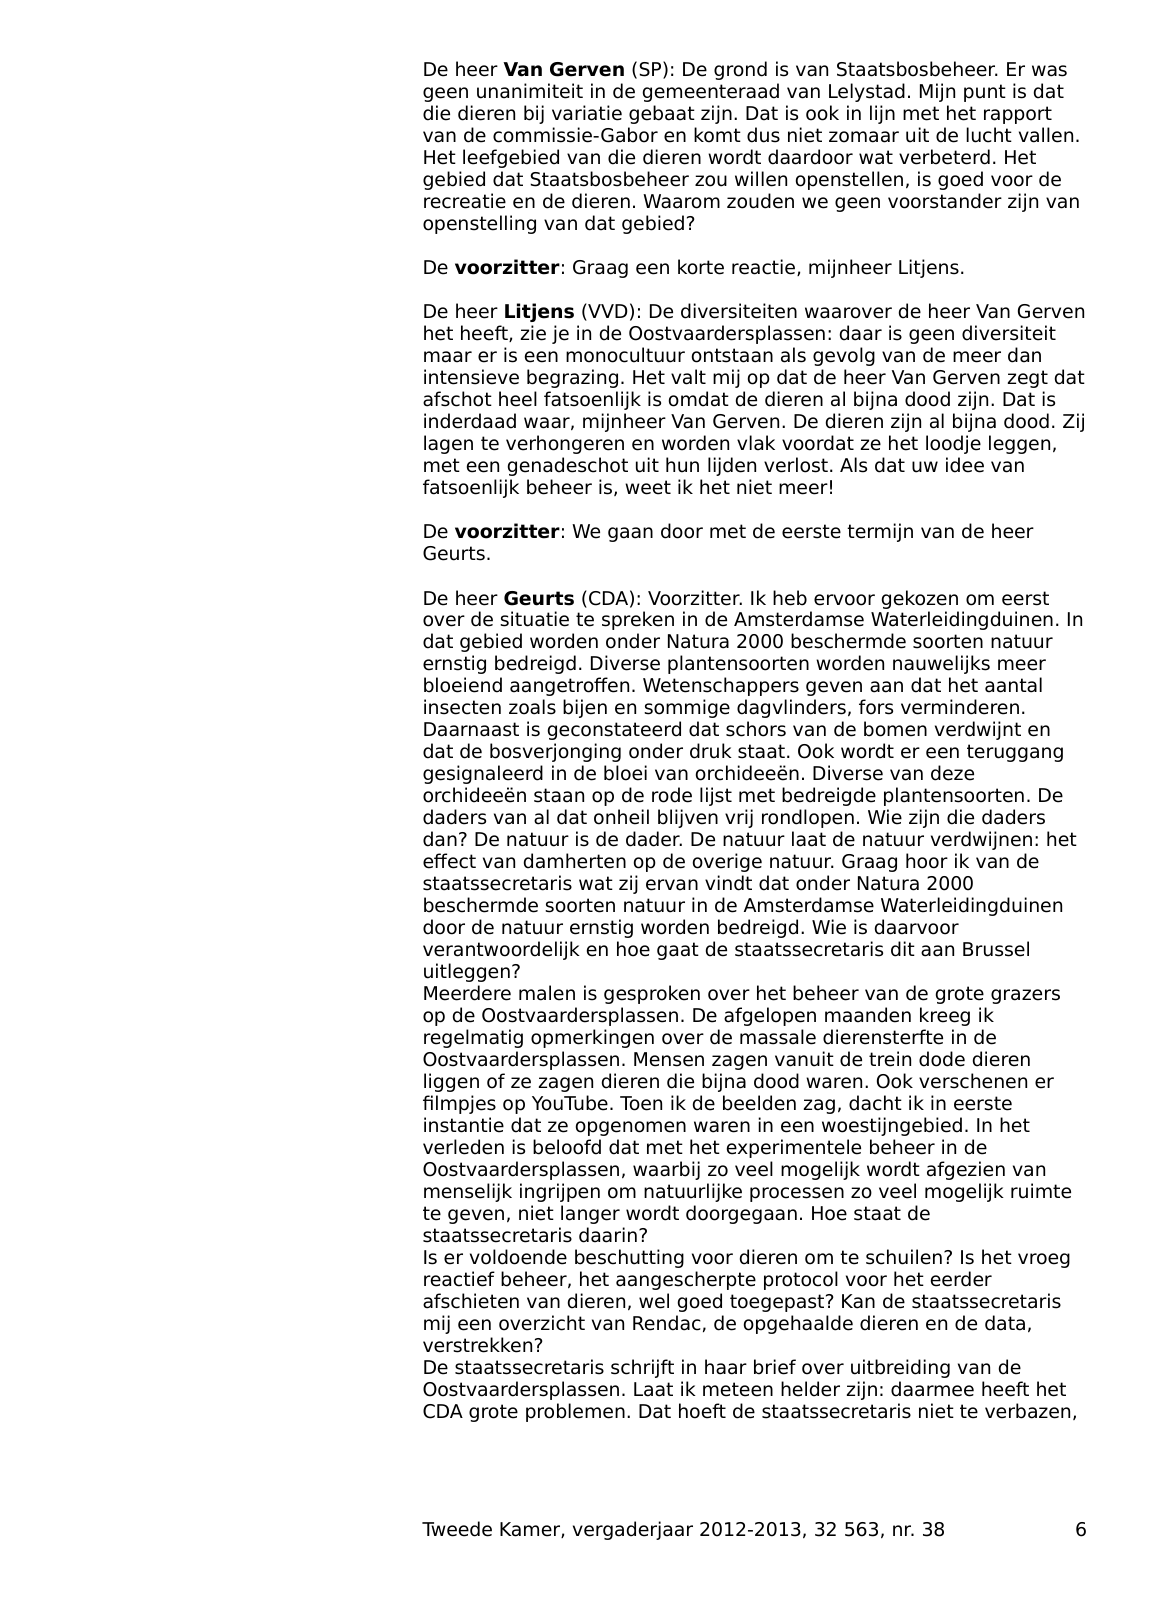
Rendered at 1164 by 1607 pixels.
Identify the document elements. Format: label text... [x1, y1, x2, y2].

text Meerdere malen is gesproken over het beheer van de grote grazers op de Oostvaardersplassen. De afgelopen maanden kreeg ik regelmatig opmerkingen over de massale dierensterfte in de Oostvaardersplassen. Mensen zagen vanuit de trein dode dieren liggen of ze zagen dieren die bijna dood waren. Ook verschenen er filmpjes op YouTube. Toen ik de beelden zag, dacht ik in eerste instantie dat ze opgenomen waren in een woestijngebied. In het verleden is beloofd dat met het experimentele beheer in de Oostvaardersplassen, waarbij zo veel mogelijk wordt afgezien van menselijk ingrijpen om natuurlijke processen zo veel mogelijk ruimte te geven, niet langer wordt doorgegaan. Hoe staat de staatssecretaris daarin? [422, 983, 1087, 1247]
text De voorzitter: Graag een korte reactie, mijnheer Litjens. [422, 257, 1087, 279]
text De staatssecretaris schrijft in haar brief over uitbreiding van de Oostvaardersplassen. Laat ik meteen helder zijn: daarmee heeft het CDA grote problemen. Dat hoeft de staatssecretaris niet te verbazen, [422, 1357, 1087, 1423]
text De heer Litjens (VVD): De diversiteiten waarover de heer Van Gerven het heeft, zie je in de Oostvaardersplassen: daar is geen diversiteit maar er is een monocultuur ontstaan als gevolg van de meer dan intensieve begrazing. Het valt mij op dat de heer Van Gerven zegt dat afschot heel fatsoenlijk is omdat de dieren al bijna dood zijn. Dat is inderdaad waar, mijnheer Van Gerven. De dieren zijn al bijna dood. Zij lagen te verhongeren en worden vlak voordat ze het loodje leggen, met een genadeschot uit hun lijden verlost. Als dat uw idee van fatsoenlijk beheer is, weet ik het niet meer! [422, 301, 1087, 499]
text Is er voldoende beschutting voor dieren om te schuilen? Is het vroeg reactief beheer, het aangescherpte protocol voor het eerder afschieten van dieren, wel goed toegepast? Kan de staatssecretaris mij een overzicht van Rendac, de opgehaalde dieren en de data, verstrekken? [422, 1247, 1087, 1357]
text De voorzitter: We gaan door met de eerste termijn van de heer Geurts. [422, 521, 1087, 565]
text De heer Van Gerven (SP): De grond is van Staatsbosbeheer. Er was geen unanimiteit in de gemeenteraad van Lelystad. Mijn punt is dat die dieren bij variatie gebaat zijn. Dat is ook in lijn met het rapport van de commissie-Gabor en komt dus niet zomaar uit de lucht vallen. Het leefgebied van die dieren wordt daardoor wat verbeterd. Het gebied dat Staatsbosbeheer zou willen openstellen, is goed voor de recreatie en de dieren. Waarom zouden we geen voorstander zijn van openstelling van dat gebied? [422, 59, 1087, 235]
text De heer Geurts (CDA): Voorzitter. Ik heb ervoor gekozen om eerst over de situatie te spreken in de Amsterdamse Waterleidingduinen. In dat gebied worden onder Natura 2000 beschermde soorten natuur ernstig bedreigd. Diverse plantensoorten worden nauwelijks meer bloeiend aangetroffen. Wetenschappers geven aan dat het aantal insecten zoals bijen en sommige dagvlinders, fors verminderen. Daarnaast is geconstateerd dat schors van de bomen verdwijnt en dat de bosverjonging onder druk staat. Ook wordt er een teruggang gesignaleerd in de bloei van orchideeën. Diverse van deze orchideeën staan op de rode lijst met bedreigde plantensoorten. De daders van al dat onheil blijven vrij rondlopen. Wie zijn die daders dan? De natuur is de dader. De natuur laat de natuur verdwijnen: het effect van damherten op de overige natuur. Graag hoor ik van de staatssecretaris wat zij ervan vindt dat onder Natura 2000 beschermde soorten natuur in de Amsterdamse Waterleidingduinen door de natuur ernstig worden bedreigd. Wie is daarvoor verantwoordelijk en hoe gaat de staatssecretaris dit aan Brussel uitleggen? [422, 587, 1087, 983]
